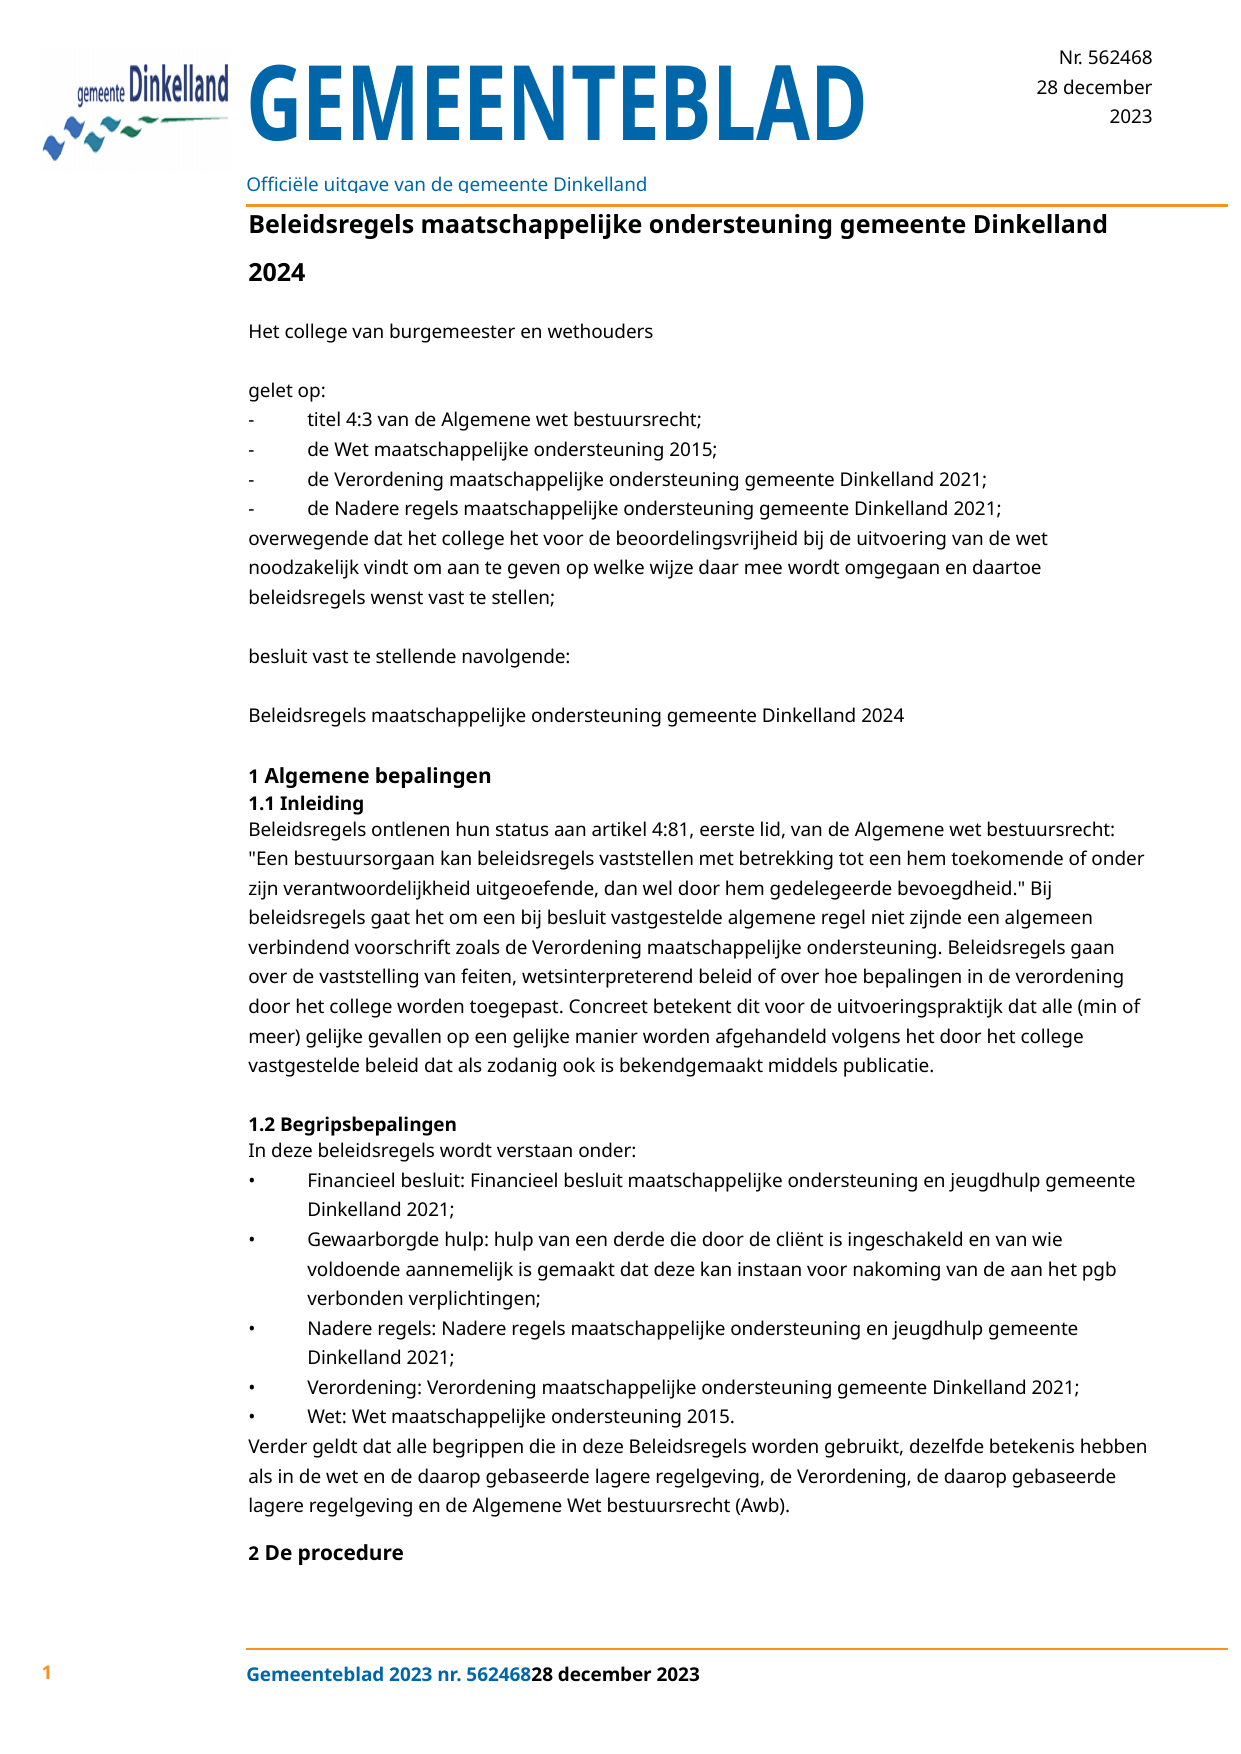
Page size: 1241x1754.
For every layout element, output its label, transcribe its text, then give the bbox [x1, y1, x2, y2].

list titel 4:3 van de Algemene wet bestuursrecht; [248, 407, 1152, 432]
text 1 Algemene bepalingen [248, 762, 1152, 790]
text Het college van burgemeester en wethouders [248, 318, 1152, 344]
list Nadere regels: Nadere regels maatschappelijke ondersteuning en jeugdhulp gemeente Dinkelland 2021; [248, 1315, 1152, 1370]
list de Verordening maatschappelijke ondersteuning gemeente Dinkelland 2021; [248, 466, 1152, 492]
list Financieel besluit: Financieel besluit maatschappelijke ondersteuning en jeugdhulp gemeente Dinkelland 2021; [248, 1167, 1152, 1222]
text 1.2 Begripsbepalingen [248, 1112, 1152, 1137]
text Beleidsregels ontlenen hun status aan artikel 4:81, eerste lid, van de Algemene wet bestuursrecht: "Een bestuursorgaan kan beleidsregels vaststellen met betrekking tot een hem toekomende of onder zijn verantwoordelijkheid uitgeoefende, dan wel door hem gedelegeerde bevoegdheid." Bij beleidsregels gaat het om een bij besluit vastgestelde algemene regel niet zijnde een algemeen verbindend voorschrift zoals de Verordening maatschappelijke ondersteuning. Beleidsregels gaan over de vaststelling van feiten, wetsinterpreterend beleid of over hoe bepalingen in de verordening door het college worden toegepast. Concreet betekent dit voor de uitvoeringspraktijk dat alle (min of meer) gelijke gevallen op een gelijke manier worden afgehandeld volgens het door het college vastgestelde beleid dat als zodanig ook is bekendgemaakt middels publicatie. [248, 816, 1152, 1078]
text In deze beleidsregels wordt verstaan onder: [248, 1137, 1152, 1163]
text Beleidsregels maatschappelijke ondersteuning gemeente Dinkelland 2024 [248, 702, 1152, 728]
text 2 De procedure [248, 1538, 1152, 1566]
list Verordening: Verordening maatschappelijke ondersteuning gemeente Dinkelland 2021; [248, 1374, 1152, 1400]
list Wet: Wet maatschappelijke ondersteuning 2015. [248, 1404, 1152, 1429]
list de Nadere regels maatschappelijke ondersteuning gemeente Dinkelland 2021; [248, 495, 1152, 521]
list de Wet maatschappelijke ondersteuning 2015; [248, 436, 1152, 462]
picture [41, 47, 231, 172]
text overwegende dat het college het voor de beoordelingsvrijheid bij de uitvoering van de wet noodzakelijk vindt om aan te geven op welke wijze daar mee wordt omgegaan en daartoe beleidsregels wenst vast te stellen; [248, 525, 1152, 610]
text 1.1 Inleiding [248, 790, 1152, 816]
text Verder geldt dat alle begrippen die in deze Beleidsregels worden gebruikt, dezelfde betekenis hebben als in de wet en de daarop gebaseerde lagere regelgeving, de Verordening, de daarop gebaseerde lagere regelgeving en de Algemene Wet bestuursrecht (Awb). [248, 1433, 1152, 1518]
text besluit vast te stellende navolgende: [248, 643, 1152, 669]
text gelet op: [248, 377, 1152, 403]
list Gewaarborgde hulp: hulp van een derde die door de cliënt is ingeschakeld en van wie voldoende aannemelijk is gemaakt dat deze kan instaan voor nakoming van de aan het pgb verbonden verplichtingen; [248, 1226, 1152, 1311]
text Beleidsregels maatschappelijke ondersteuning gemeente Dinkelland 2024 [248, 207, 1152, 288]
